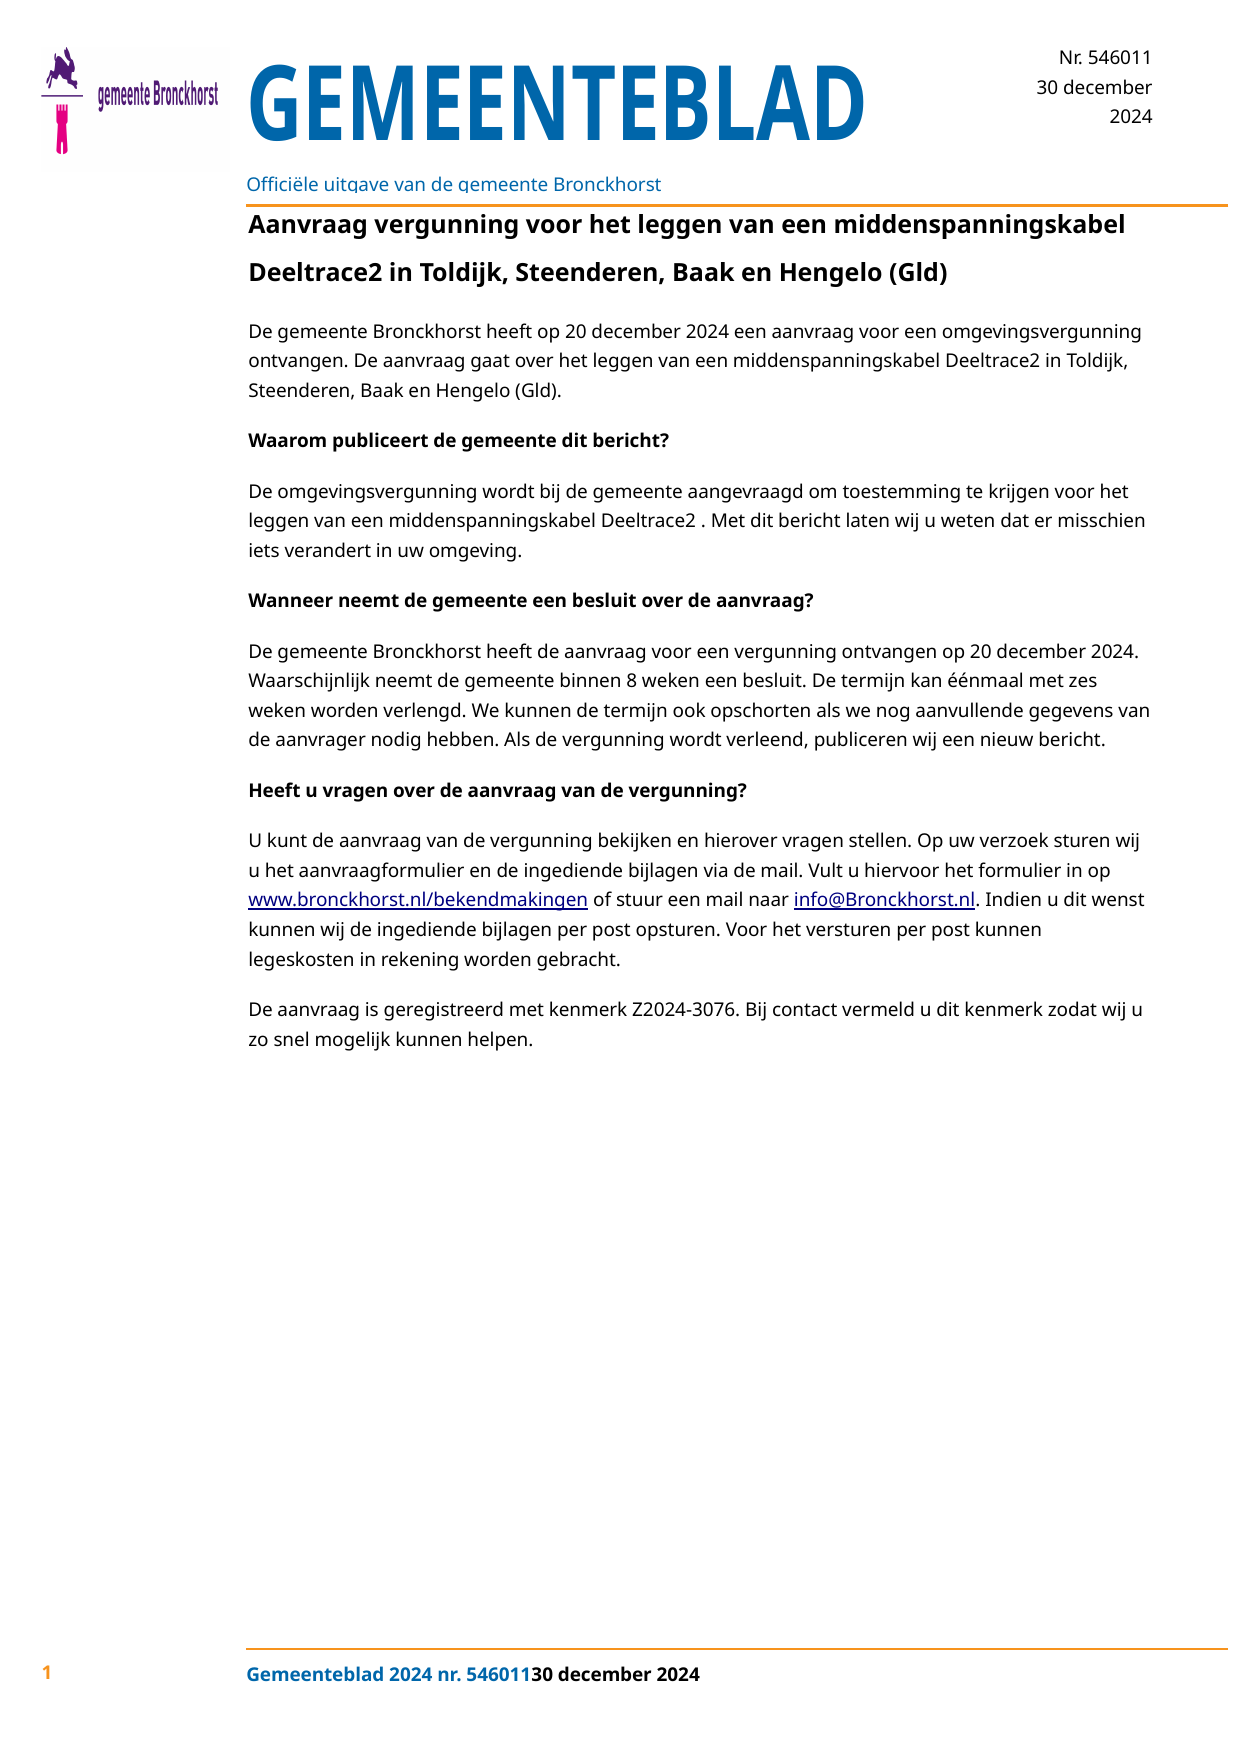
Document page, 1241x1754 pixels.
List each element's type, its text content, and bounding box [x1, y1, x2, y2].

text Aanvraag vergunning voor het leggen van een middenspanningskabel Deeltrace2 in Toldijk, Steenderen, Baak en Hengelo (Gld) [248, 207, 1152, 288]
text Heeft u vragen over de aanvraag van de vergunning? [248, 777, 1152, 803]
text De aanvraag is geregistreerd met kenmerk Z2024-3076. Bij contact vermeld u dit kenmerk zodat wij u zo snel mogelijk kunnen helpen. [248, 996, 1152, 1052]
text Wanneer neemt de gemeente een besluit over de aanvraag? [248, 587, 1152, 613]
text De omgevingsvergunning wordt bij de gemeente aangevraagd om toestemming te krijgen voor het leggen van een middenspanningskabel Deeltrace2 . Met dit bericht laten wij u weten dat er misschien iets verandert in uw omgeving. [248, 478, 1152, 563]
picture [41, 47, 231, 172]
text De gemeente Bronckhorst heeft op 20 december 2024 een aanvraag voor een omgevingsvergunning ontvangen. De aanvraag gaat over het leggen van een middenspanningskabel Deeltrace2 in Toldijk, Steenderen, Baak en Hengelo (Gld). [248, 318, 1152, 403]
text De gemeente Bronckhorst heeft de aanvraag voor een vergunning ontvangen op 20 december 2024. Waarschijnlijk neemt de gemeente binnen 8 weken een besluit. De termijn kan éénmaal met zes weken worden verlengd. We kunnen de termijn ook opschorten als we nog aanvullende gegevens van de aanvrager nodig hebben. Als de vergunning wordt verleend, publiceren wij een nieuw bericht. [248, 638, 1152, 752]
text U kunt de aanvraag van de vergunning bekijken en hierover vragen stellen. Op uw verzoek sturen wij u het aanvraagformulier en de ingediende bijlagen via de mail. Vult u hiervoor het formulier in op www.bronckhorst.nl/bekendmakingen of stuur een mail naar info@Bronckhorst.nl. Indien u dit wenst kunnen wij de ingediende bijlagen per post opsturen. Voor het versturen per post kunnen legeskosten in rekening worden gebracht. [248, 827, 1152, 972]
text Waarom publiceert de gemeente dit bericht? [248, 427, 1152, 453]
